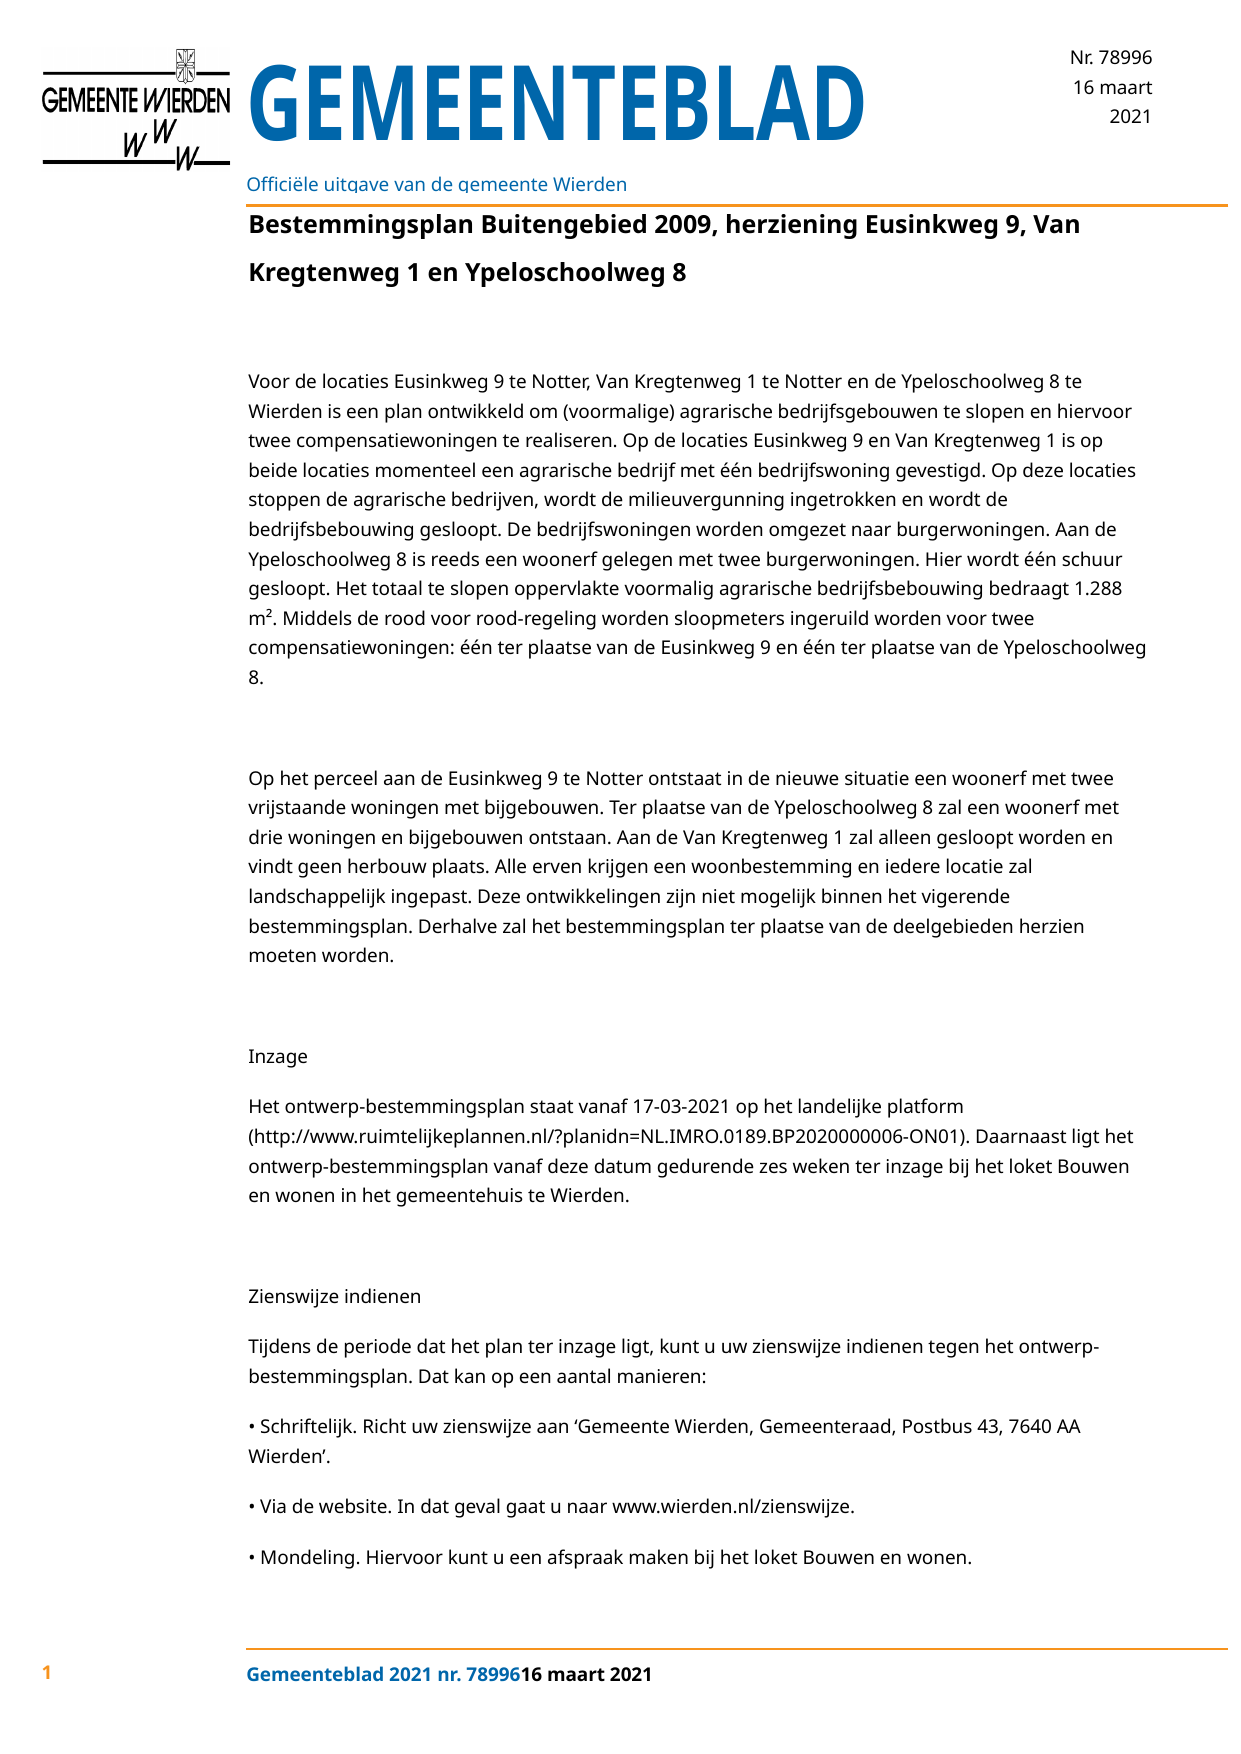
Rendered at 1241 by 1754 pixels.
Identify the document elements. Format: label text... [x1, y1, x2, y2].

text Bestemmingsplan Buitengebied 2009, herziening Eusinkweg 9, Van Kregtenweg 1 en Ypeloschoolweg 8 [248, 207, 1152, 288]
text Zienswijze indienen [248, 1283, 1152, 1309]
text Tijdens de periode dat het plan ter inzage ligt, kunt u uw zienswijze indienen tegen het ontwerp-bestemmingsplan. Dat kan op een aantal manieren: [248, 1334, 1152, 1389]
text • Mondeling. Hiervoor kunt u een afspraak maken bij het loket Bouwen en wonen. [248, 1544, 1152, 1570]
text • Via de website. In dat geval gaat u naar www.wierden.nl/zienswijze. [248, 1494, 1152, 1519]
text Het ontwerp-bestemmingsplan staat vanaf 17-03-2021 op het landelijke platform (http://www.ruimtelijkeplannen.nl/?planidn=NL.IMRO.0189.BP2020000006-ON01). Daarnaast ligt het ontwerp-bestemmingsplan vanaf deze datum gedurende zes weken ter inzage bij het loket Bouwen en wonen in het gemeentehuis te Wierden. [248, 1094, 1152, 1208]
text Inzage [248, 1043, 1152, 1069]
text Op het perceel aan de Eusinkweg 9 te Notter ontstaat in de nieuwe situatie een woonerf met twee vrijstaande woningen met bijgebouwen. Ter plaatse van de Ypeloschoolweg 8 zal een woonerf met drie woningen en bijgebouwen ontstaan. Aan de Van Kregtenweg 1 zal alleen gesloopt worden en vindt geen herbouw plaats. Alle erven krijgen een woonbestemming en iedere locatie zal landschappelijk ingepast. Deze ontwikkelingen zijn niet mogelijk binnen het vigerende bestemmingsplan. Derhalve zal het bestemmingsplan ter plaatse van de deelgebieden herzien moeten worden. [248, 765, 1152, 968]
text • Schriftelijk. Richt uw zienswijze aan ‘Gemeente Wierden, Gemeenteraad, Postbus 43, 7640 AA Wierden’. [248, 1414, 1152, 1469]
picture [41, 47, 231, 172]
text Voor de locaties Eusinkweg 9 te Notter, Van Kregtenweg 1 te Notter en de Ypeloschoolweg 8 te Wierden is een plan ontwikkeld om (voormalige) agrarische bedrijfsgebouwen te slopen en hiervoor twee compensatiewoningen te realiseren. Op de locaties Eusinkweg 9 en Van Kregtenweg 1 is op beide locaties momenteel een agrarische bedrijf met één bedrijfswoning gevestigd. Op deze locaties stoppen de agrarische bedrijven, wordt de milieuvergunning ingetrokken en wordt de bedrijfsbebouwing gesloopt. De bedrijfswoningen worden omgezet naar burgerwoningen. Aan de Ypeloschoolweg 8 is reeds een woonerf gelegen met twee burgerwoningen. Hier wordt één schuur gesloopt. Het totaal te slopen oppervlakte voormalig agrarische bedrijfsbebouwing bedraagt 1.288 m². Middels de rood voor rood-regeling worden sloopmeters ingeruild worden voor twee compensatiewoningen: één ter plaatse van de Eusinkweg 9 en één ter plaatse van de Ypeloschoolweg 8. [248, 368, 1152, 690]
